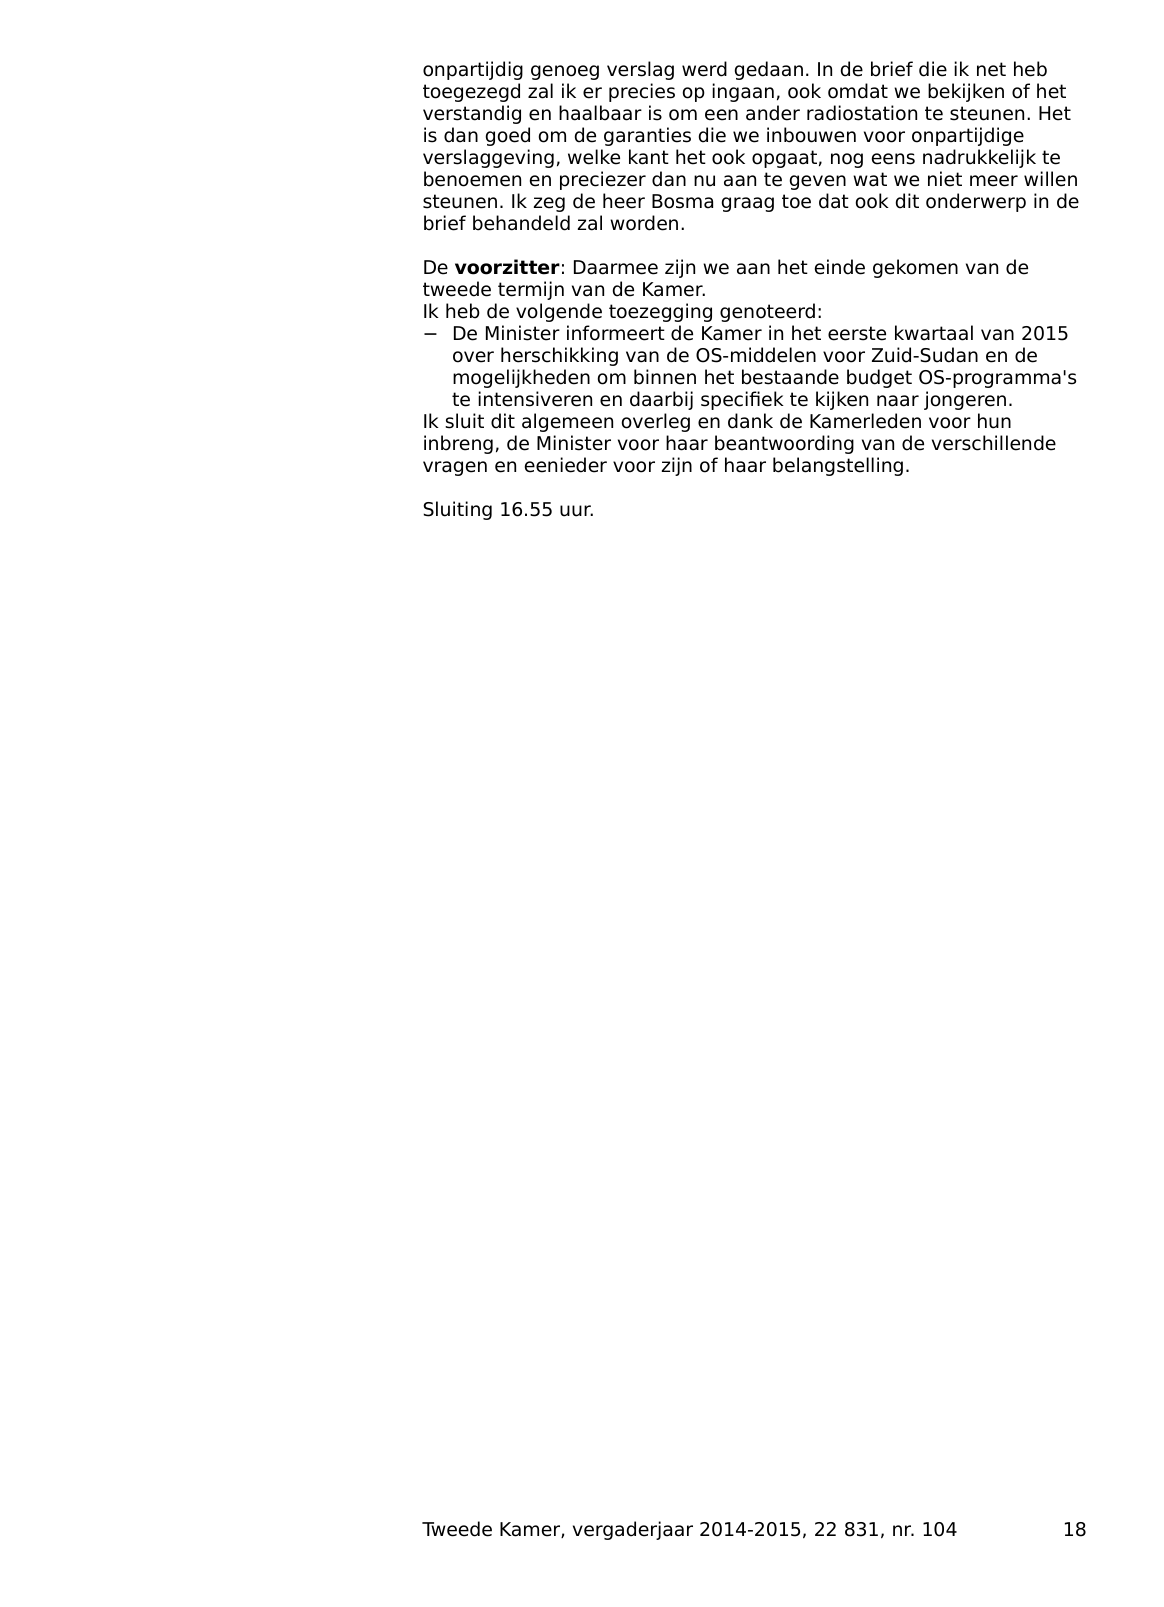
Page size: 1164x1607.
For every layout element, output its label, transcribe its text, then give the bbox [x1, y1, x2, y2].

text onpartijdig genoeg verslag werd gedaan. In de brief die ik net heb toegezegd zal ik er precies op ingaan, ook omdat we bekijken of het verstandig en haalbaar is om een ander radiostation te steunen. Het is dan goed om de garanties die we inbouwen voor onpartijdige verslaggeving, welke kant het ook opgaat, nog eens nadrukkelijk te benoemen en preciezer dan nu aan te geven wat we niet meer willen steunen. Ik zeg de heer Bosma graag toe dat ook dit onderwerp in de brief behandeld zal worden. [422, 59, 1087, 235]
text Ik sluit dit algemeen overleg en dank de Kamerleden voor hun inbreng, de Minister voor haar beantwoording van de verschillende vragen en eenieder voor zijn of haar belangstelling. [422, 411, 1087, 477]
text Ik heb de volgende toezegging genoteerd: [422, 301, 1087, 323]
text − De Minister informeert de Kamer in het eerste kwartaal van 2015 over herschikking van de OS-middelen voor Zuid-Sudan en de mogelijkheden om binnen het bestaande budget OS-programma's te intensiveren en daarbij specifiek te kijken naar jongeren. [422, 323, 1087, 411]
text De voorzitter: Daarmee zijn we aan het einde gekomen van de tweede termijn van de Kamer. [422, 257, 1087, 301]
text Sluiting 16.55 uur. [422, 499, 1087, 521]
